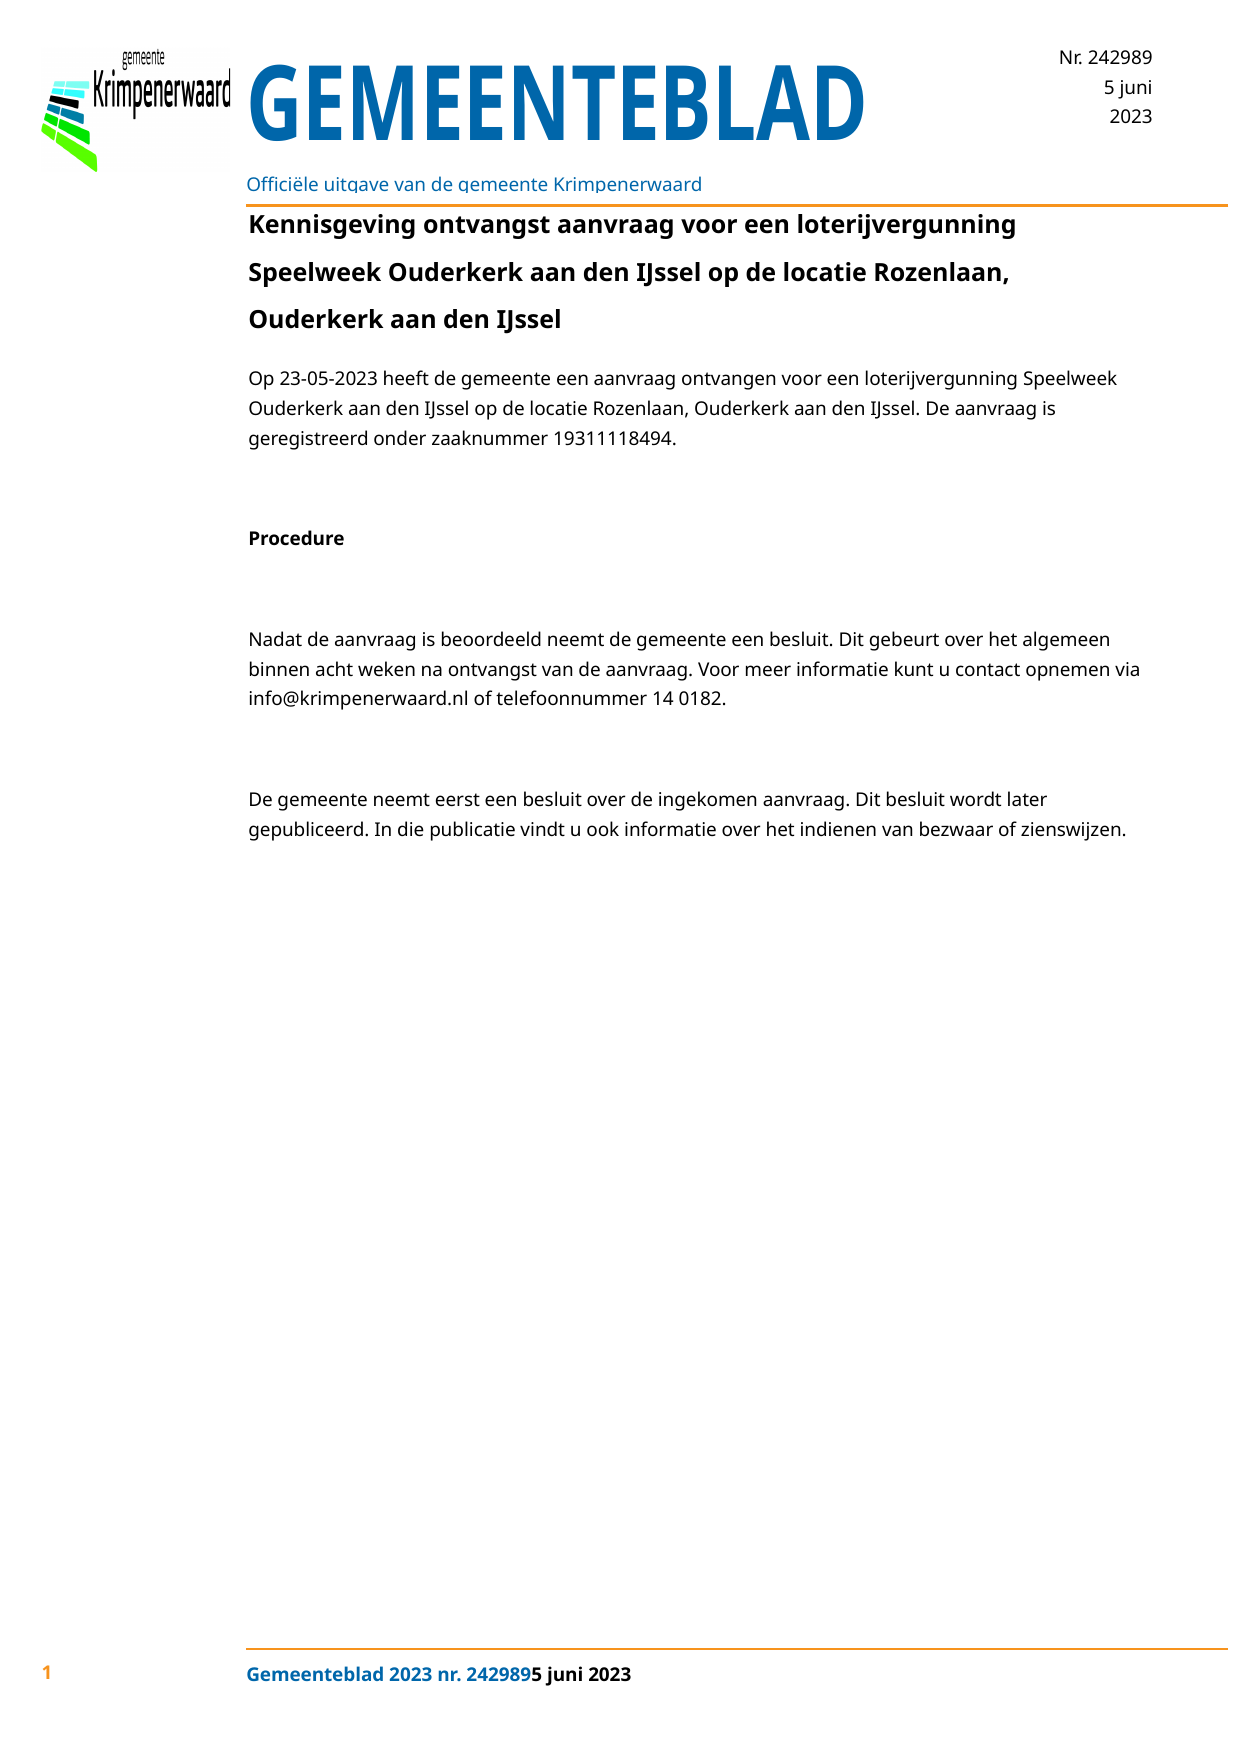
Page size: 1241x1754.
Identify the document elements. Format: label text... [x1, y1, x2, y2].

picture [41, 47, 231, 172]
text Procedure [248, 526, 1152, 551]
text Kennisgeving ontvangst aanvraag voor een loterijvergunning Speelweek Ouderkerk aan den IJssel op de locatie Rozenlaan, Ouderkerk aan den IJssel [248, 207, 1152, 336]
text Op 23-05-2023 heeft de gemeente een aanvraag ontvangen voor een loterijvergunning Speelweek Ouderkerk aan den IJssel op de locatie Rozenlaan, Ouderkerk aan den IJssel. De aanvraag is geregistreerd onder zaaknummer 19311118494. [248, 366, 1152, 450]
text De gemeente neemt eerst een besluit over de ingekomen aanvraag. Dit besluit wordt later gepubliceerd. In die publicatie vindt u ook informatie over het indienen van bezwaar of zienswijzen. [248, 786, 1152, 842]
text Nadat de aanvraag is beoordeeld neemt de gemeente een besluit. Dit gebeurt over het algemeen binnen acht weken na ontvangst van de aanvraag. Voor meer informatie kunt u contact opnemen via info@krimpenerwaard.nl of telefoonnummer 14 0182. [248, 626, 1152, 711]
